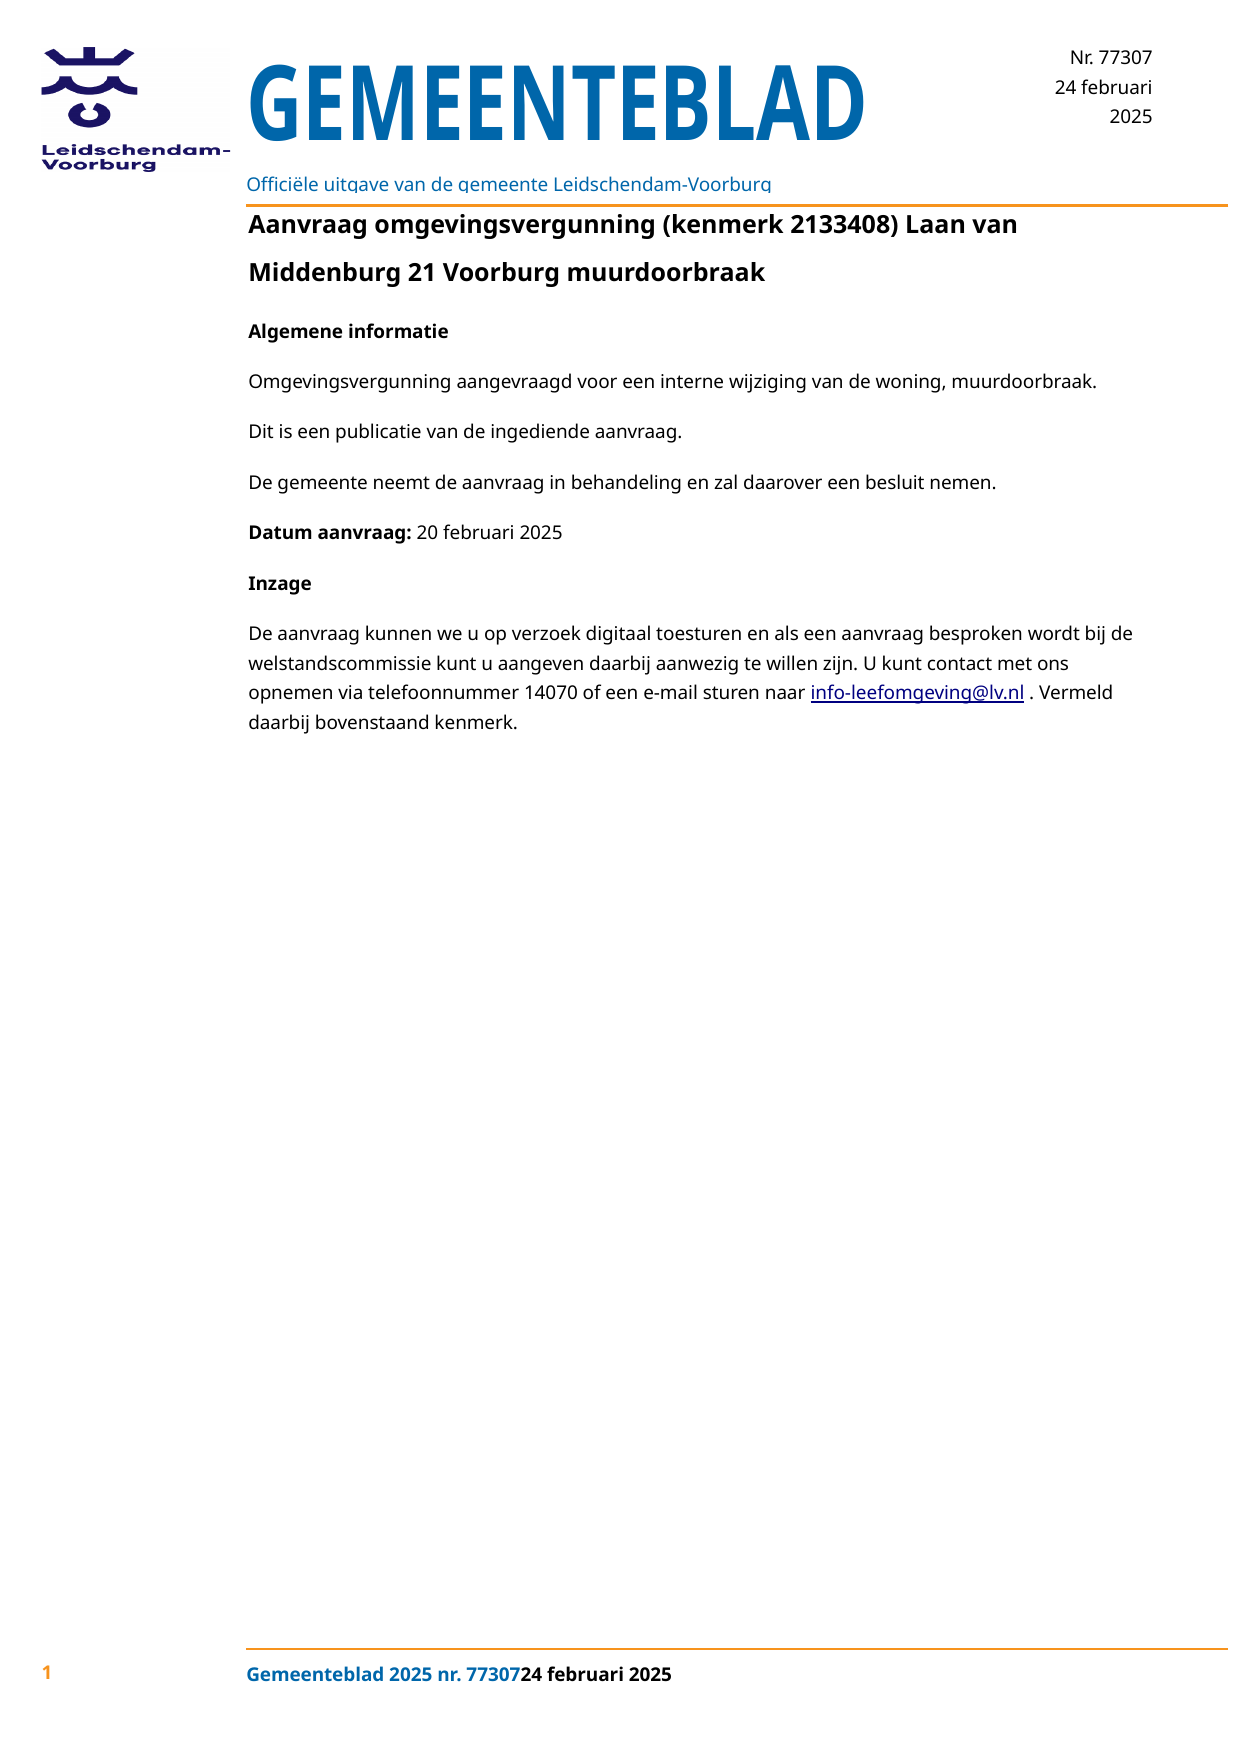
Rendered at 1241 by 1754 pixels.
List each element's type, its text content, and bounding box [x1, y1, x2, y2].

text Algemene informatie [248, 318, 1152, 344]
text De gemeente neemt de aanvraag in behandeling en zal daarover een besluit nemen. [248, 469, 1152, 495]
text Datum aanvraag: 20 februari 2025 [248, 519, 1152, 545]
text Dit is een publicatie van de ingediende aanvraag. [248, 419, 1152, 444]
text Inzage [248, 570, 1152, 596]
text Omgevingsvergunning aangevraagd voor een interne wijziging van de woning, muurdoorbraak. [248, 368, 1152, 394]
text Aanvraag omgevingsvergunning (kenmerk 2133408) Laan van Middenburg 21 Voorburg muurdoorbraak [248, 207, 1152, 288]
picture [41, 47, 231, 172]
text De aanvraag kunnen we u op verzoek digitaal toesturen en als een aanvraag besproken wordt bij de welstandscommissie kunt u aangeven daarbij aanwezig te willen zijn. U kunt contact met ons opnemen via telefoonnummer 14070 of een e-mail sturen naar info-leefomgeving@lv.nl . Vermeld daarbij bovenstaand kenmerk. [248, 620, 1152, 735]
